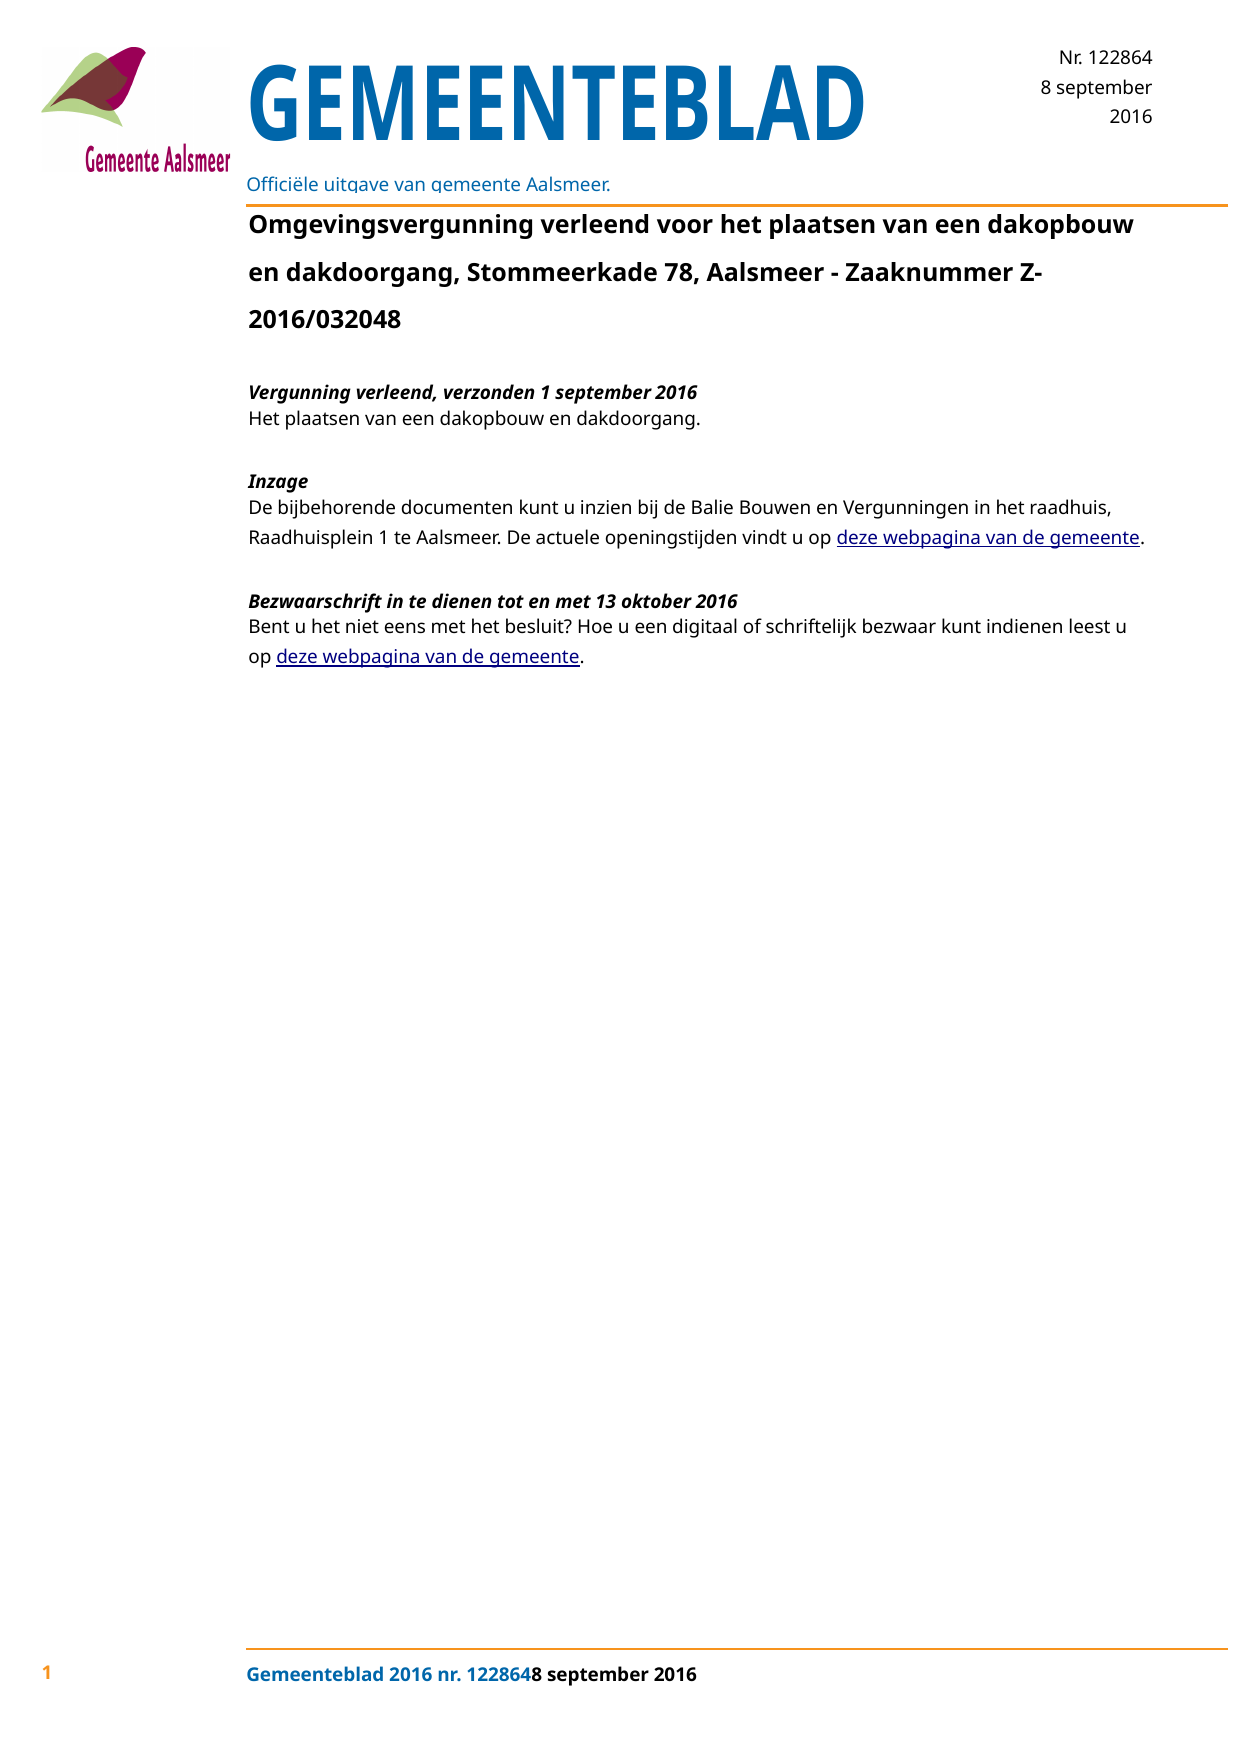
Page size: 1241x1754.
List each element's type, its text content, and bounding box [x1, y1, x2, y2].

text Vergunning verleend, verzonden 1 september 2016 [248, 379, 1152, 405]
text Inzage [248, 469, 1152, 494]
text Het plaatsen van een dakopbouw en dakdoorgang. [248, 405, 1152, 431]
text Bezwaarschrift in te dienen tot en met 13 oktober 2016 [248, 588, 1152, 614]
text De bijbehorende documenten kunt u inzien bij de Balie Bouwen en Vergunningen in het raadhuis, Raadhuisplein 1 te Aalsmeer. De actuele openingstijden vindt u op deze webpagina van de gemeente. [248, 494, 1152, 550]
text Bent u het niet eens met het besluit? Hoe u een digitaal of schriftelijk bezwaar kunt indienen leest u op deze webpagina van de gemeente. [248, 614, 1152, 669]
picture [41, 47, 231, 172]
text Omgevingsvergunning verleend voor het plaatsen van een dakopbouw en dakdoorgang, Stommeerkade 78, Aalsmeer - Zaaknummer Z-2016/032048 [248, 207, 1152, 336]
